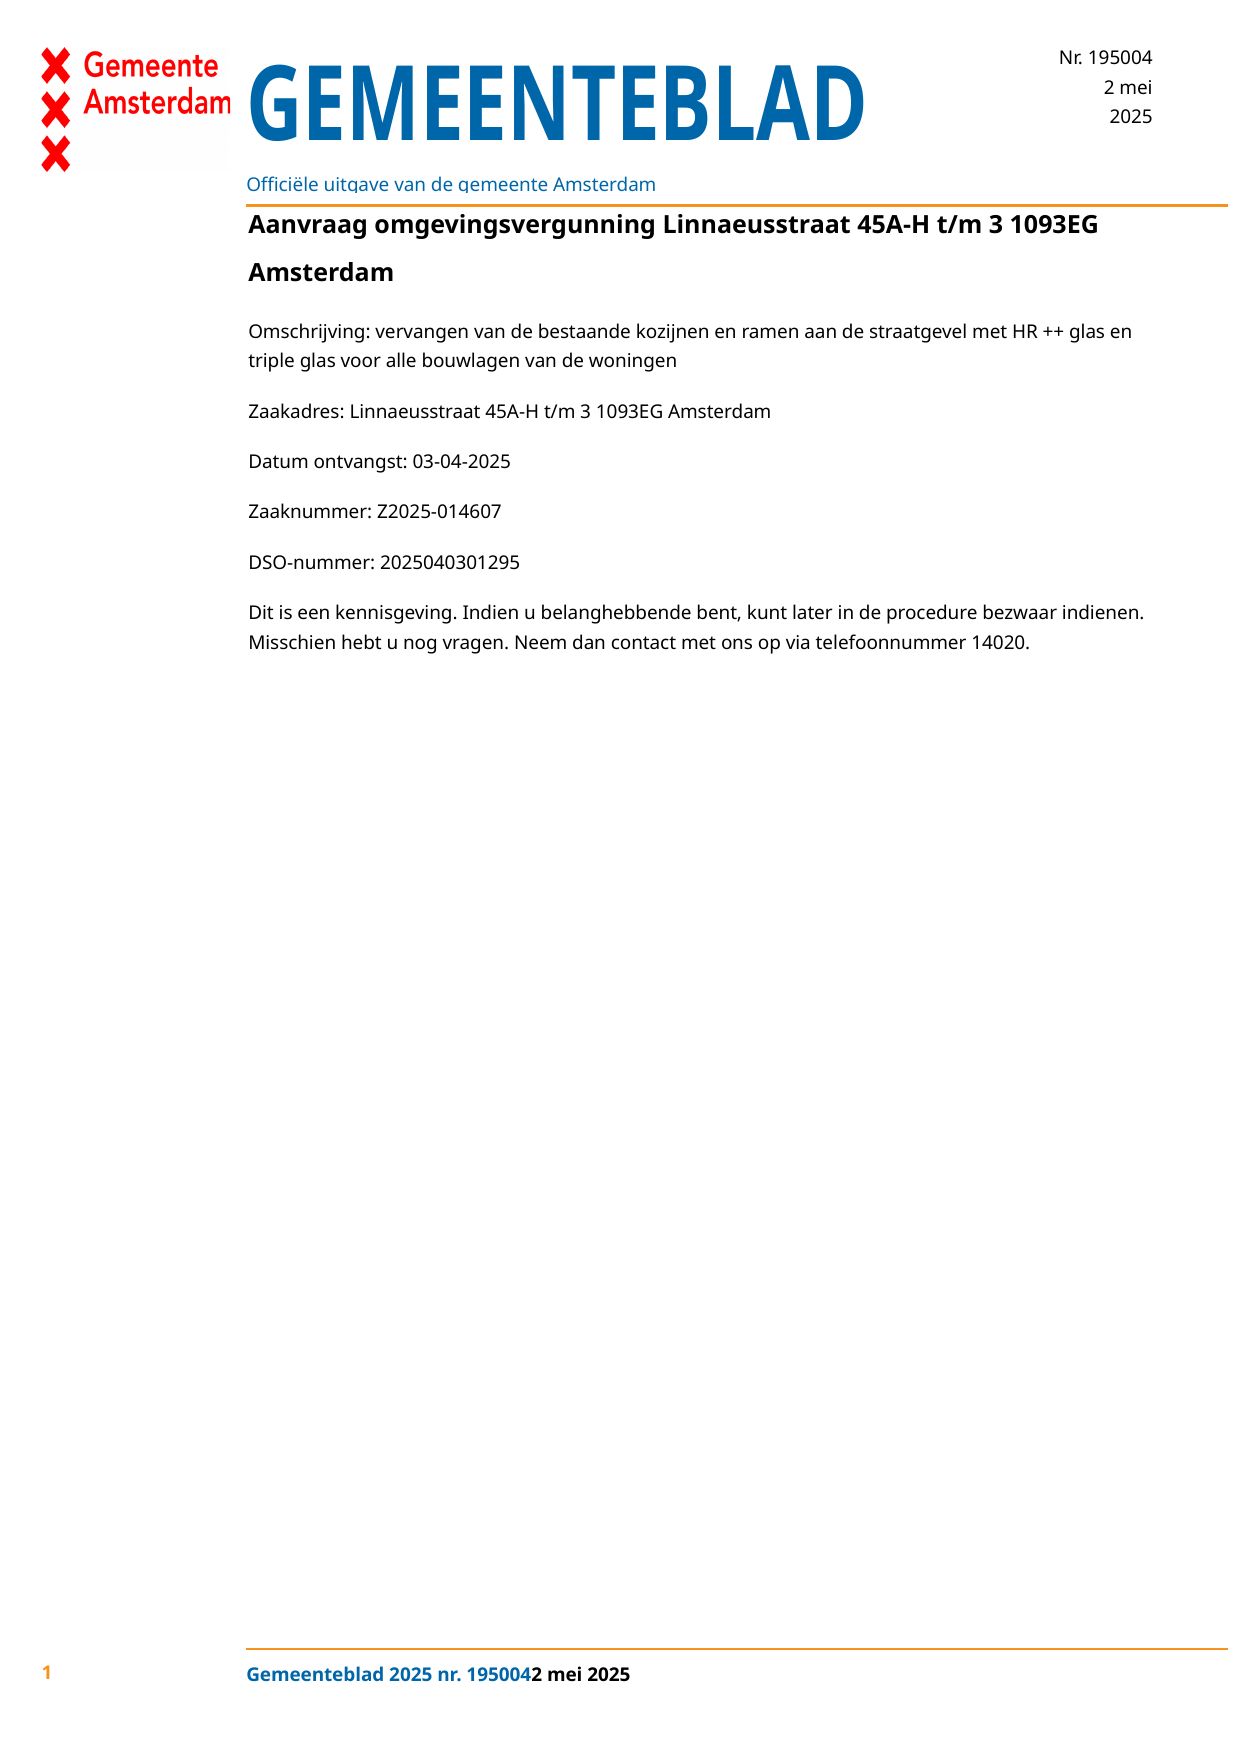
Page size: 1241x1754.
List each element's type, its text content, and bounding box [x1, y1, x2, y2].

text Datum ontvangst: 03-04-2025 [248, 448, 1152, 474]
text DSO-nummer: 2025040301295 [248, 549, 1152, 575]
picture [41, 47, 231, 172]
text Dit is een kennisgeving. Indien u belanghebbende bent, kunt later in de procedure bezwaar indienen. Misschien hebt u nog vragen. Neem dan contact met ons op via telefoonnummer 14020. [248, 599, 1152, 655]
text Zaaknummer: Z2025-014607 [248, 499, 1152, 524]
text Omschrijving: vervangen van de bestaande kozijnen en ramen aan de straatgevel met HR ++ glas en triple glas voor alle bouwlagen van de woningen [248, 318, 1152, 373]
text Zaakadres: Linnaeusstraat 45A-H t/m 3 1093EG Amsterdam [248, 398, 1152, 424]
text Aanvraag omgevingsvergunning Linnaeusstraat 45A-H t/m 3 1093EG Amsterdam [248, 207, 1152, 288]
